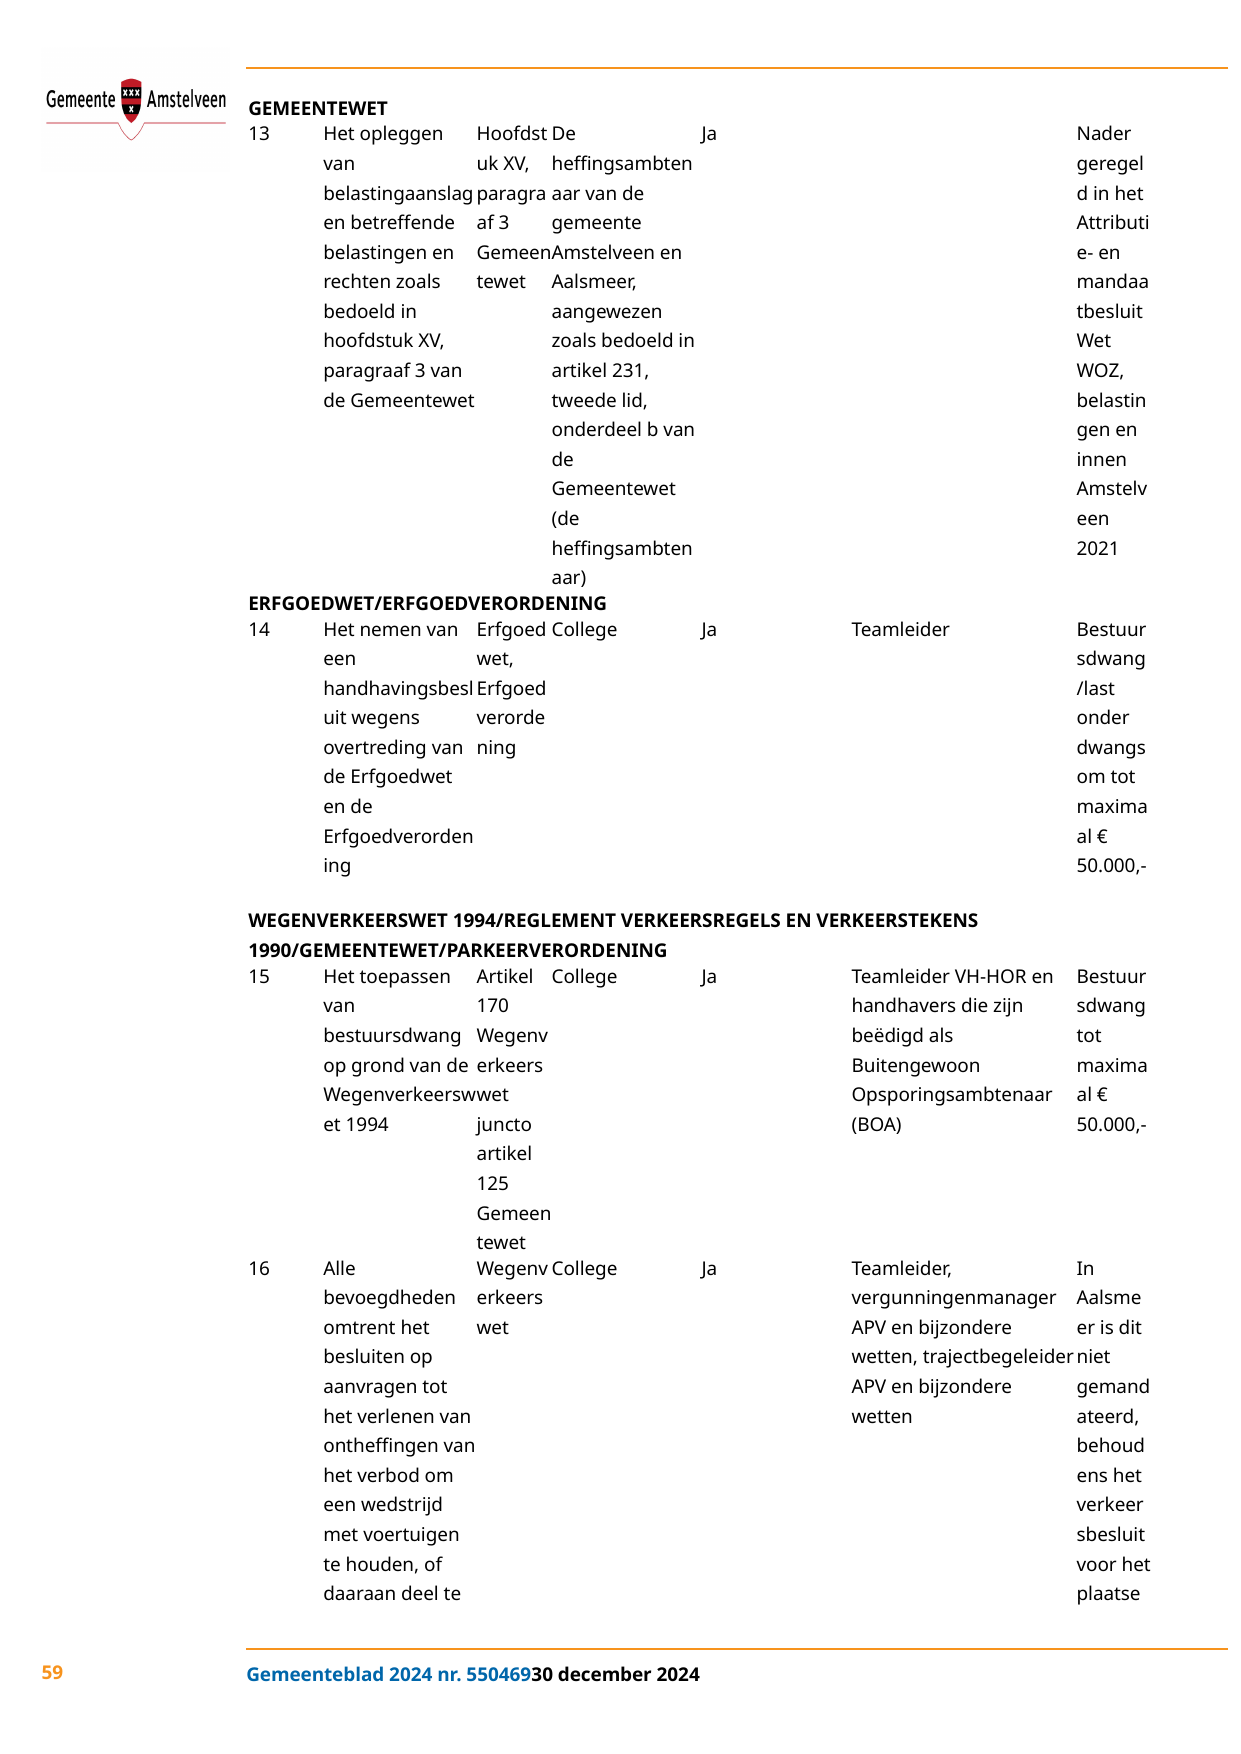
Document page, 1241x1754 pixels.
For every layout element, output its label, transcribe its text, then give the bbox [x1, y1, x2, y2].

picture [41, 47, 231, 172]
table_cell Alle bevoegdheden omtrent het besluiten op aanvragen tot het verlenen van ontheffingen van het verbod om een wedstrijd met voertuigen te houden, of daaraan deel te [323, 1255, 476, 1606]
table_cell Teamleider [851, 616, 1076, 908]
table_cell Hoofdstuk XV, paragraaf 3 Gemeentewet [476, 121, 551, 590]
table_cell College [551, 1255, 701, 1606]
table_cell Het toepassen van bestuursdwang op grond van de Wegenverkeerswet 1994 [323, 963, 476, 1255]
table_cell 13 [248, 121, 323, 590]
table_cell College [551, 616, 701, 908]
table_cell Ja [701, 616, 851, 908]
table_cell WEGENVERKEERSWET 1994/REGLEMENT VERKEERSREGELS EN VERKEERSTEKENS 1990/GEMEENTEWET/PARKEERVERORDENING [248, 908, 1152, 963]
table_cell Bestuursdwang/last onder dwangsom tot maximaal € 50.000,- [1076, 616, 1152, 908]
table_cell In Aalsmeer is dit niet gemandateerd, behoudens het verkeersbesluit voor het plaatse [1076, 1255, 1152, 1606]
table_cell Teamleider VH-HOR en handhavers die zijn beëdigd als Buitengewoon Opsporingsambtenaar (BOA) [851, 963, 1076, 1255]
table_cell Erfgoedwet, Erfgoedverordening [476, 616, 551, 908]
table_cell Ja [701, 1255, 851, 1606]
table_cell ERFGOEDWET/ERFGOEDVERORDENING [248, 590, 1152, 616]
table_cell De heffingsambtenaar van de gemeente Amstelveen en Aalsmeer, aangewezen zoals bedoeld in artikel 231, tweede lid, onderdeel b van de Gemeentewet (de heffingsambtenaar) [551, 121, 701, 590]
table_cell 16 [248, 1255, 323, 1606]
table_cell Teamleider, vergunningenmanager APV en bijzondere wetten, trajectbegeleider APV en bijzondere wetten [851, 1255, 1076, 1606]
table_cell 14 [248, 616, 323, 908]
table_cell Artikel 170 Wegenverkeerswet juncto artikel 125 Gemeentewet [476, 963, 551, 1255]
table_cell Het nemen van een handhavingsbesluit wegens overtreding van de Erfgoedwet en de Erfgoedverordening [323, 616, 476, 908]
table_cell Nader geregeld in het Attributie- en mandaatbesluit Wet WOZ, belastingen en innen Amstelveen 2021 [1076, 121, 1152, 590]
table_cell [851, 121, 1076, 590]
table_cell Ja [701, 121, 851, 590]
table_cell College [551, 963, 701, 1255]
table_cell GEMEENTEWET [248, 95, 1152, 121]
table_cell 15 [248, 963, 323, 1255]
table_cell Bestuursdwang tot maximaal € 50.000,- [1076, 963, 1152, 1255]
table_cell Ja [701, 963, 851, 1255]
table_cell Het opleggen van belastingaanslagen betreffende belastingen en rechten zoals bedoeld in hoofdstuk XV, paragraaf 3 van de Gemeentewet [323, 121, 476, 590]
table_cell Wegenverkeerswet [476, 1255, 551, 1606]
